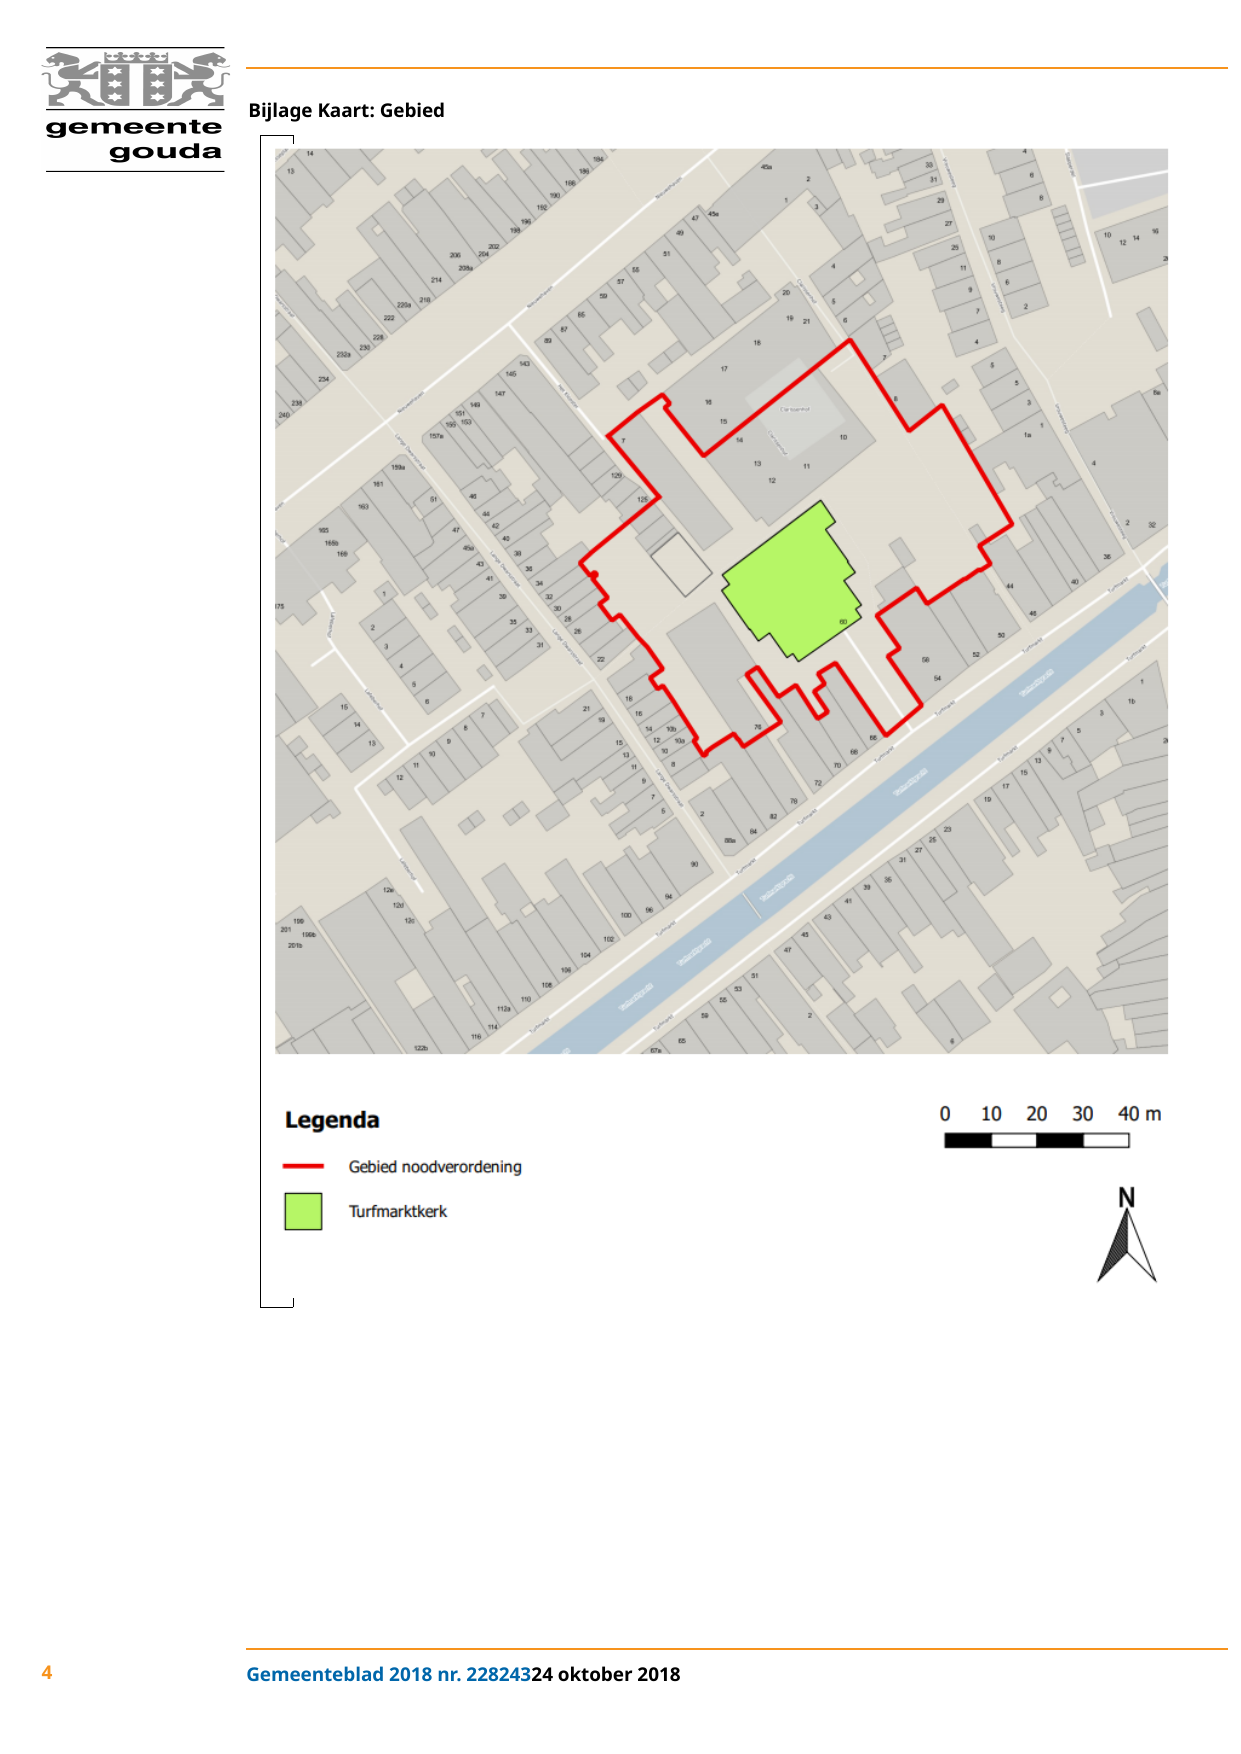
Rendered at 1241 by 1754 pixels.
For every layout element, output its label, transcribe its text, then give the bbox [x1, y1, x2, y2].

picture [268, 144, 1173, 1298]
text Bijlage Kaart: Gebied [248, 95, 1152, 123]
picture [41, 47, 231, 172]
